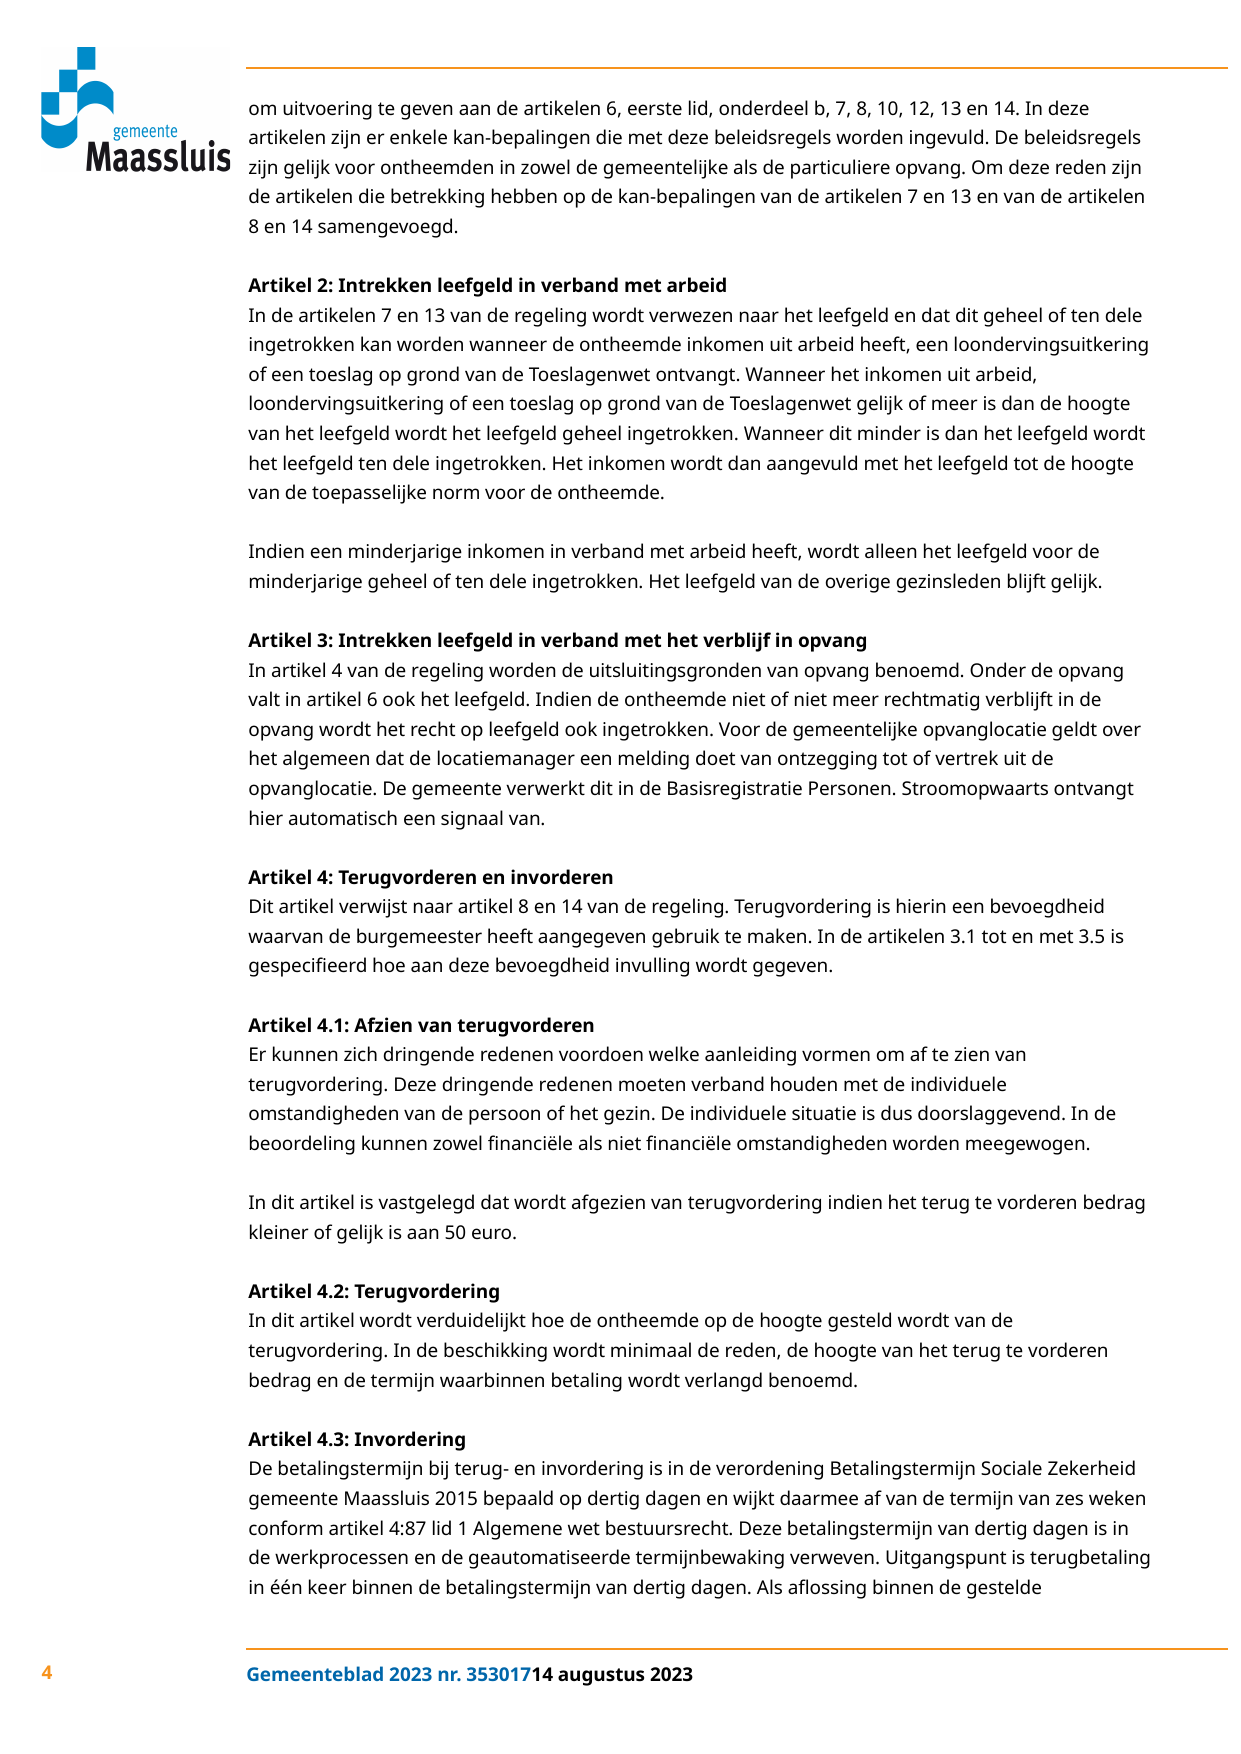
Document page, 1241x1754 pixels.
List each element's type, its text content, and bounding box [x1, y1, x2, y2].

text In dit artikel wordt verduidelijkt hoe de ontheemde op de hoogte gesteld wordt van de terugvordering. In de beschikking wordt minimaal de reden, de hoogte van het terug te vorderen bedrag en de termijn waarbinnen betaling wordt verlangd benoemd. [248, 1308, 1152, 1393]
text om uitvoering te geven aan de artikelen 6, eerste lid, onderdeel b, 7, 8, 10, 12, 13 en 14. In deze artikelen zijn er enkele kan-bepalingen die met deze beleidsregels worden ingevuld. De beleidsregels zijn gelijk voor ontheemden in zowel de gemeentelijke als de particuliere opvang. Om deze reden zijn de artikelen die betrekking hebben op de kan-bepalingen van de artikelen 7 en 13 en van de artikelen 8 en 14 samengevoegd. [248, 95, 1152, 239]
picture [41, 47, 77, 92]
text Er kunnen zich dringende redenen voordoen welke aanleiding vormen om af te zien van terugvordering. Deze dringende redenen moeten verband houden met de individuele omstandigheden van de persoon of het gezin. De individuele situatie is dus doorslaggevend. In de beoordeling kunnen zowel financiële als niet financiële omstandigheden worden meegewogen. [248, 1041, 1152, 1156]
text In dit artikel is vastgelegd dat wordt afgezien van terugvordering indien het terug te vorderen bedrag kleiner of gelijk is aan 50 euro. [248, 1189, 1152, 1245]
picture [41, 47, 231, 172]
text Artikel 3: Intrekken leefgeld in verband met het verblijf in opvang [248, 627, 1152, 653]
text In artikel 4 van de regeling worden de uitsluitingsgronden van opvang benoemd. Onder de opvang valt in artikel 6 ook het leefgeld. Indien de ontheemde niet of niet meer rechtmatig verblijft in de opvang wordt het recht op leefgeld ook ingetrokken. Voor de gemeentelijke opvanglocatie geldt over het algemeen dat de locatiemanager een melding doet van ontzegging tot of vertrek uit de opvanglocatie. De gemeente verwerkt dit in de Basisregistratie Personen. Stroomopwaarts ontvangt hier automatisch een signaal van. [248, 657, 1152, 831]
text Dit artikel verwijst naar artikel 8 en 14 van de regeling. Terugvordering is hierin een bevoegdheid waarvan de burgemeester heeft aangegeven gebruik te maken. In de artikelen 3.1 tot en met 3.5 is gespecifieerd hoe aan deze bevoegdheid invulling wordt gegeven. [248, 893, 1152, 978]
text De betalingstermijn bij terug- en invordering is in de verordening Betalingstermijn Sociale Zekerheid gemeente Maassluis 2015 bepaald op dertig dagen en wijkt daarmee af van de termijn van zes weken conform artikel 4:87 lid 1 Algemene wet bestuursrecht. Deze betalingstermijn van dertig dagen is in de werkprocessen en de geautomatiseerde termijnbewaking verweven. Uitgangspunt is terugbetaling in één keer binnen de betalingstermijn van dertig dagen. Als aflossing binnen de gestelde [248, 1456, 1152, 1600]
text Artikel 4: Terugvorderen en invorderen [248, 864, 1152, 890]
text Artikel 2: Intrekken leefgeld in verband met arbeid [248, 272, 1152, 298]
text Artikel 4.3: Invordering [248, 1426, 1152, 1452]
text Indien een minderjarige inkomen in verband met arbeid heeft, wordt alleen het leefgeld voor de minderjarige geheel of ten dele ingetrokken. Het leefgeld van de overige gezinsleden blijft gelijk. [248, 538, 1152, 594]
text In de artikelen 7 en 13 van de regeling wordt verwezen naar het leefgeld en dat dit geheel of ten dele ingetrokken kan worden wanneer de ontheemde inkomen uit arbeid heeft, een loondervingsuitkering of een toeslag op grond van de Toeslagenwet ontvangt. Wanneer het inkomen uit arbeid, loondervingsuitkering of een toeslag op grond van de Toeslagenwet gelijk of meer is dan de hoogte van het leefgeld wordt het leefgeld geheel ingetrokken. Wanneer dit minder is dan het leefgeld wordt het leefgeld ten dele ingetrokken. Het inkomen wordt dan aangevuld met het leefgeld tot de hoogte van de toepasselijke norm voor de ontheemde. [248, 302, 1152, 505]
text Artikel 4.1: Afzien van terugvorderen [248, 1012, 1152, 1038]
text Artikel 4.2: Terugvordering [248, 1278, 1152, 1304]
